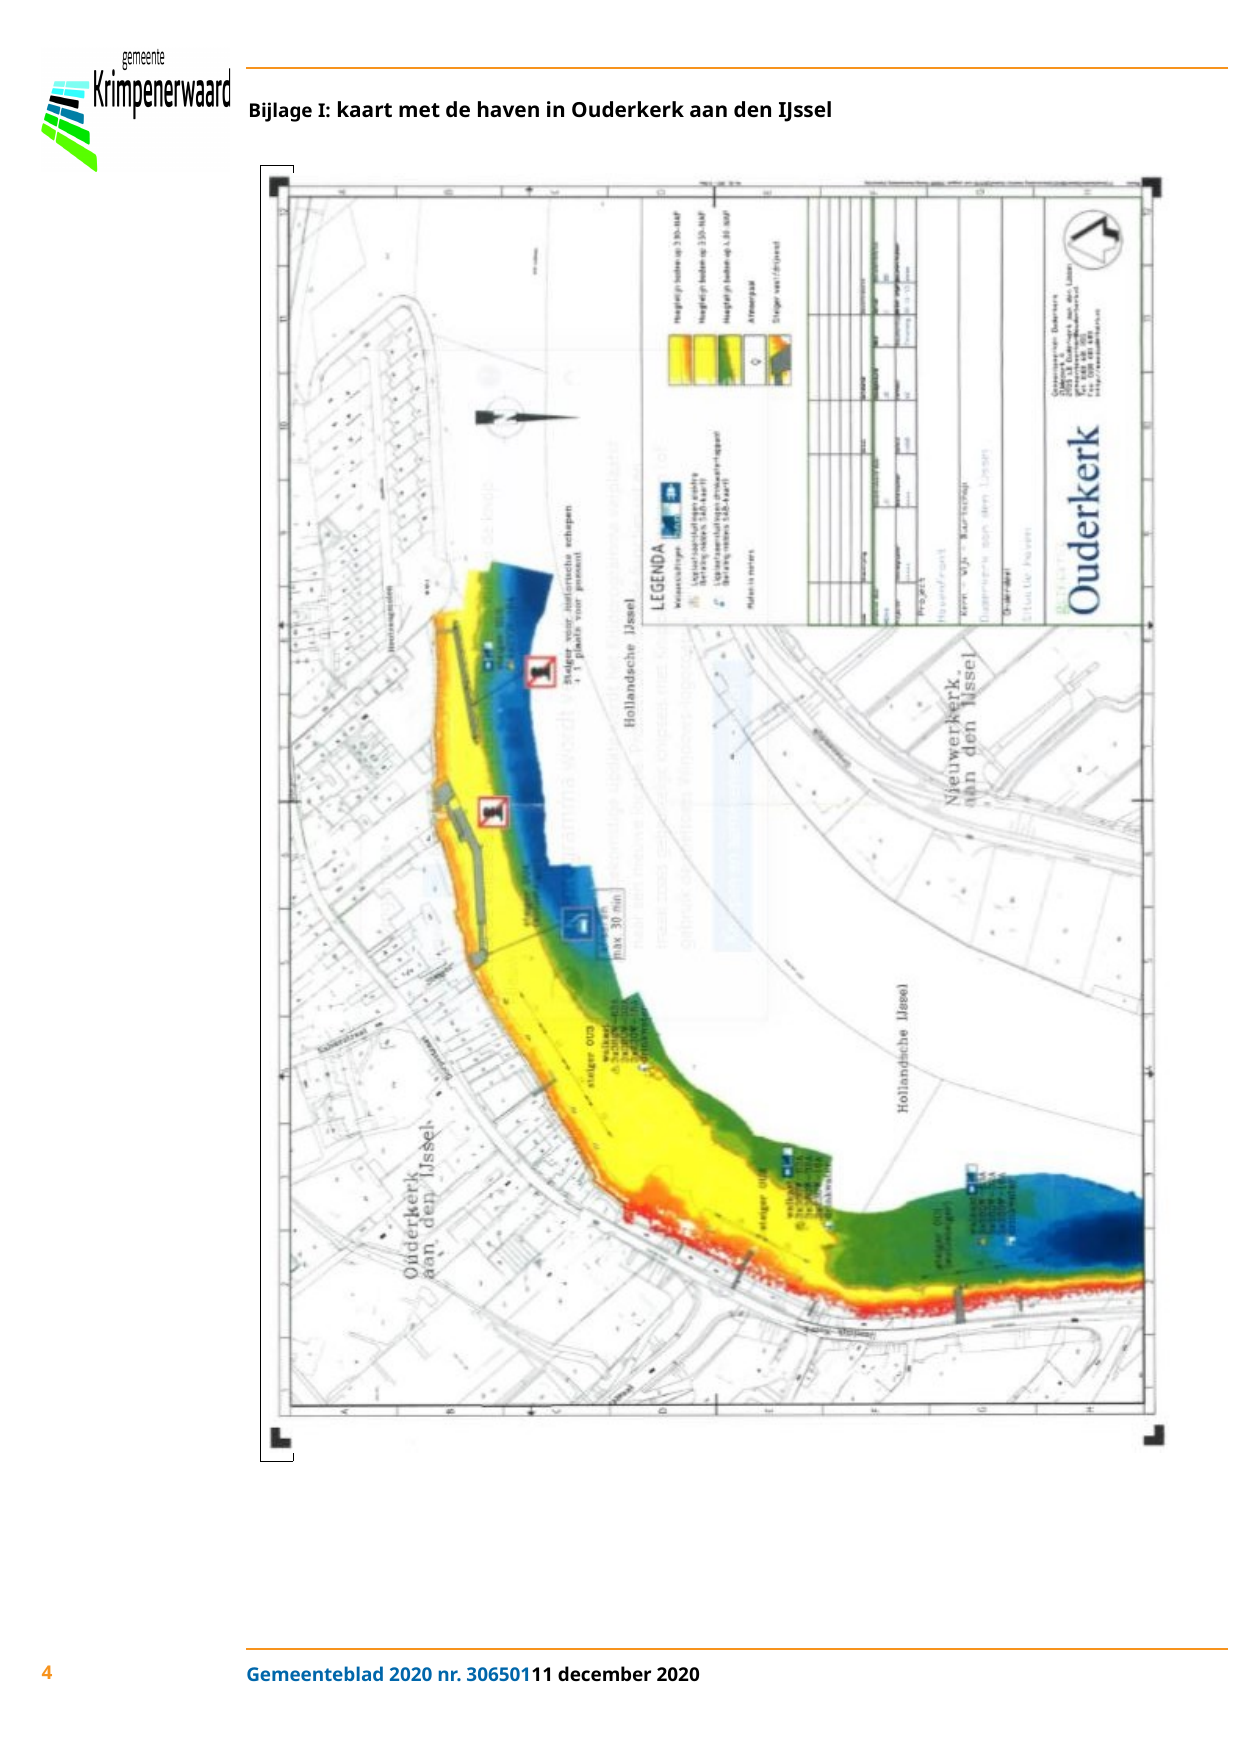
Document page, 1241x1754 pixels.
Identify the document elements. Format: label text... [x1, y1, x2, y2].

picture [41, 47, 231, 172]
picture [268, 173, 1171, 1453]
text Bijlage I: kaart met de haven in Ouderkerk aan den IJssel [248, 95, 1152, 123]
